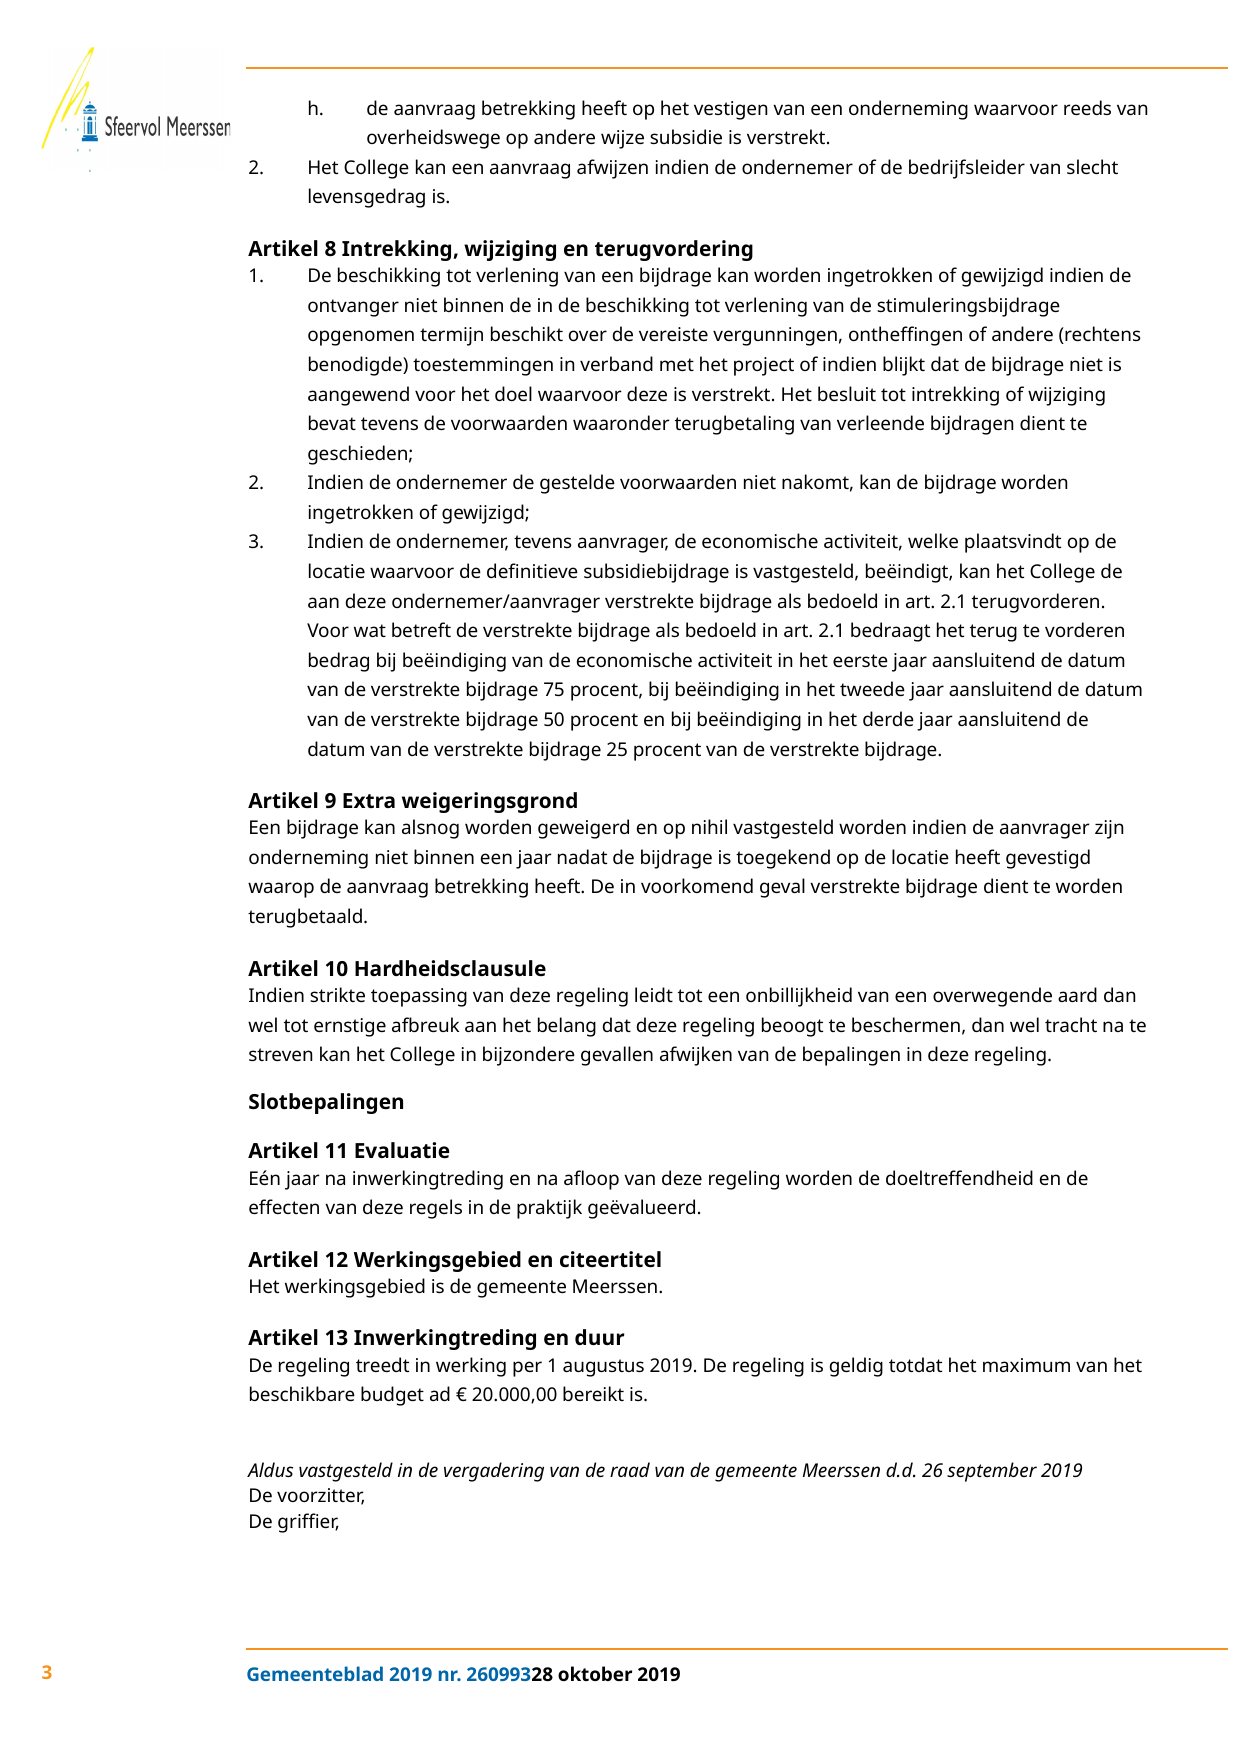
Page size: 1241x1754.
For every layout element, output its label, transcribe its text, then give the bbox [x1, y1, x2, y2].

text Het werkingsgebied is de gemeente Meerssen. [248, 1273, 1152, 1299]
text Artikel 9 Extra weigeringsgrond [248, 786, 1152, 814]
text Artikel 11 Evaluatie [248, 1136, 1152, 1165]
list De beschikking tot verlening van een bijdrage kan worden ingetrokken of gewijzigd indien de ontvanger niet binnen de in de beschikking tot verlening van de stimuleringsbijdrage opgenomen termijn beschikt over de vereiste vergunningen, ontheffingen of andere (rechtens benodigde) toestemmingen in verband met het project of indien blijkt dat de bijdrage niet is aangewend voor het doel waarvoor deze is verstrekt. Het besluit tot intrekking of wijziging bevat tevens de voorwaarden waaronder terugbetaling van verleende bijdragen dient te geschieden; [248, 262, 1152, 466]
text Artikel 13 Inwerkingtreding en duur [248, 1323, 1152, 1352]
text Slotbepalingen [248, 1087, 1152, 1115]
list Het College kan een aanvraag afwijzen indien de ondernemer of de bedrijfsleider van slecht levensgedrag is. [248, 154, 1152, 209]
text Eén jaar na inwerkingtreding en na afloop van deze regeling worden de doeltreffendheid en de effecten van deze regels in de praktijk geëvalueerd. [248, 1165, 1152, 1220]
text Artikel 8 Intrekking, wijziging en terugvordering [248, 234, 1152, 262]
text De regeling treedt in werking per 1 augustus 2019. De regeling is geldig totdat het maximum van het beschikbare budget ad € 20.000,00 bereikt is. [248, 1352, 1152, 1407]
text De voorzitter, [248, 1482, 1152, 1508]
text Aldus vastgesteld in de vergadering van de raad van de gemeente Meerssen d.d. 26 september 2019 [248, 1457, 1152, 1482]
picture [41, 47, 231, 172]
text De griffier, [248, 1508, 1152, 1534]
text Indien strikte toepassing van deze regeling leidt tot een onbillijkheid van een overwegende aard dan wel tot ernstige afbreuk aan het belang dat deze regeling beoogt te beschermen, dan wel tracht na te streven kan het College in bijzondere gevallen afwijken van de bepalingen in deze regeling. [248, 982, 1152, 1067]
list Indien de ondernemer, tevens aanvrager, de economische activiteit, welke plaatsvindt op de locatie waarvoor de definitieve subsidiebijdrage is vastgesteld, beëindigt, kan het College de aan deze ondernemer/aanvrager verstrekte bijdrage als bedoeld in art. 2.1 terugvorderen. Voor wat betreft de verstrekte bijdrage als bedoeld in art. 2.1 bedraagt het terug te vorderen bedrag bij beëindiging van de economische activiteit in het eerste jaar aansluitend de datum van de verstrekte bijdrage 75 procent, bij beëindiging in het tweede jaar aansluitend de datum van de verstrekte bijdrage 50 procent en bij beëindiging in het derde jaar aansluitend de datum van de verstrekte bijdrage 25 procent van de verstrekte bijdrage. [248, 529, 1152, 761]
text Artikel 12 Werkingsgebied en citeertitel [248, 1245, 1152, 1273]
list de aanvraag betrekking heeft op het vestigen van een onderneming waarvoor reeds van overheidswege op andere wijze subsidie is verstrekt. [307, 95, 1152, 150]
list Indien de ondernemer de gestelde voorwaarden niet nakomt, kan de bijdrage worden ingetrokken of gewijzigd; [248, 469, 1152, 525]
text Een bijdrage kan alsnog worden geweigerd en op nihil vastgesteld worden indien de aanvrager zijn onderneming niet binnen een jaar nadat de bijdrage is toegekend op de locatie heeft gevestigd waarop de aanvraag betrekking heeft. De in voorkomend geval verstrekte bijdrage dient te worden terugbetaald. [248, 814, 1152, 929]
text Artikel 10 Hardheidsclausule [248, 954, 1152, 982]
